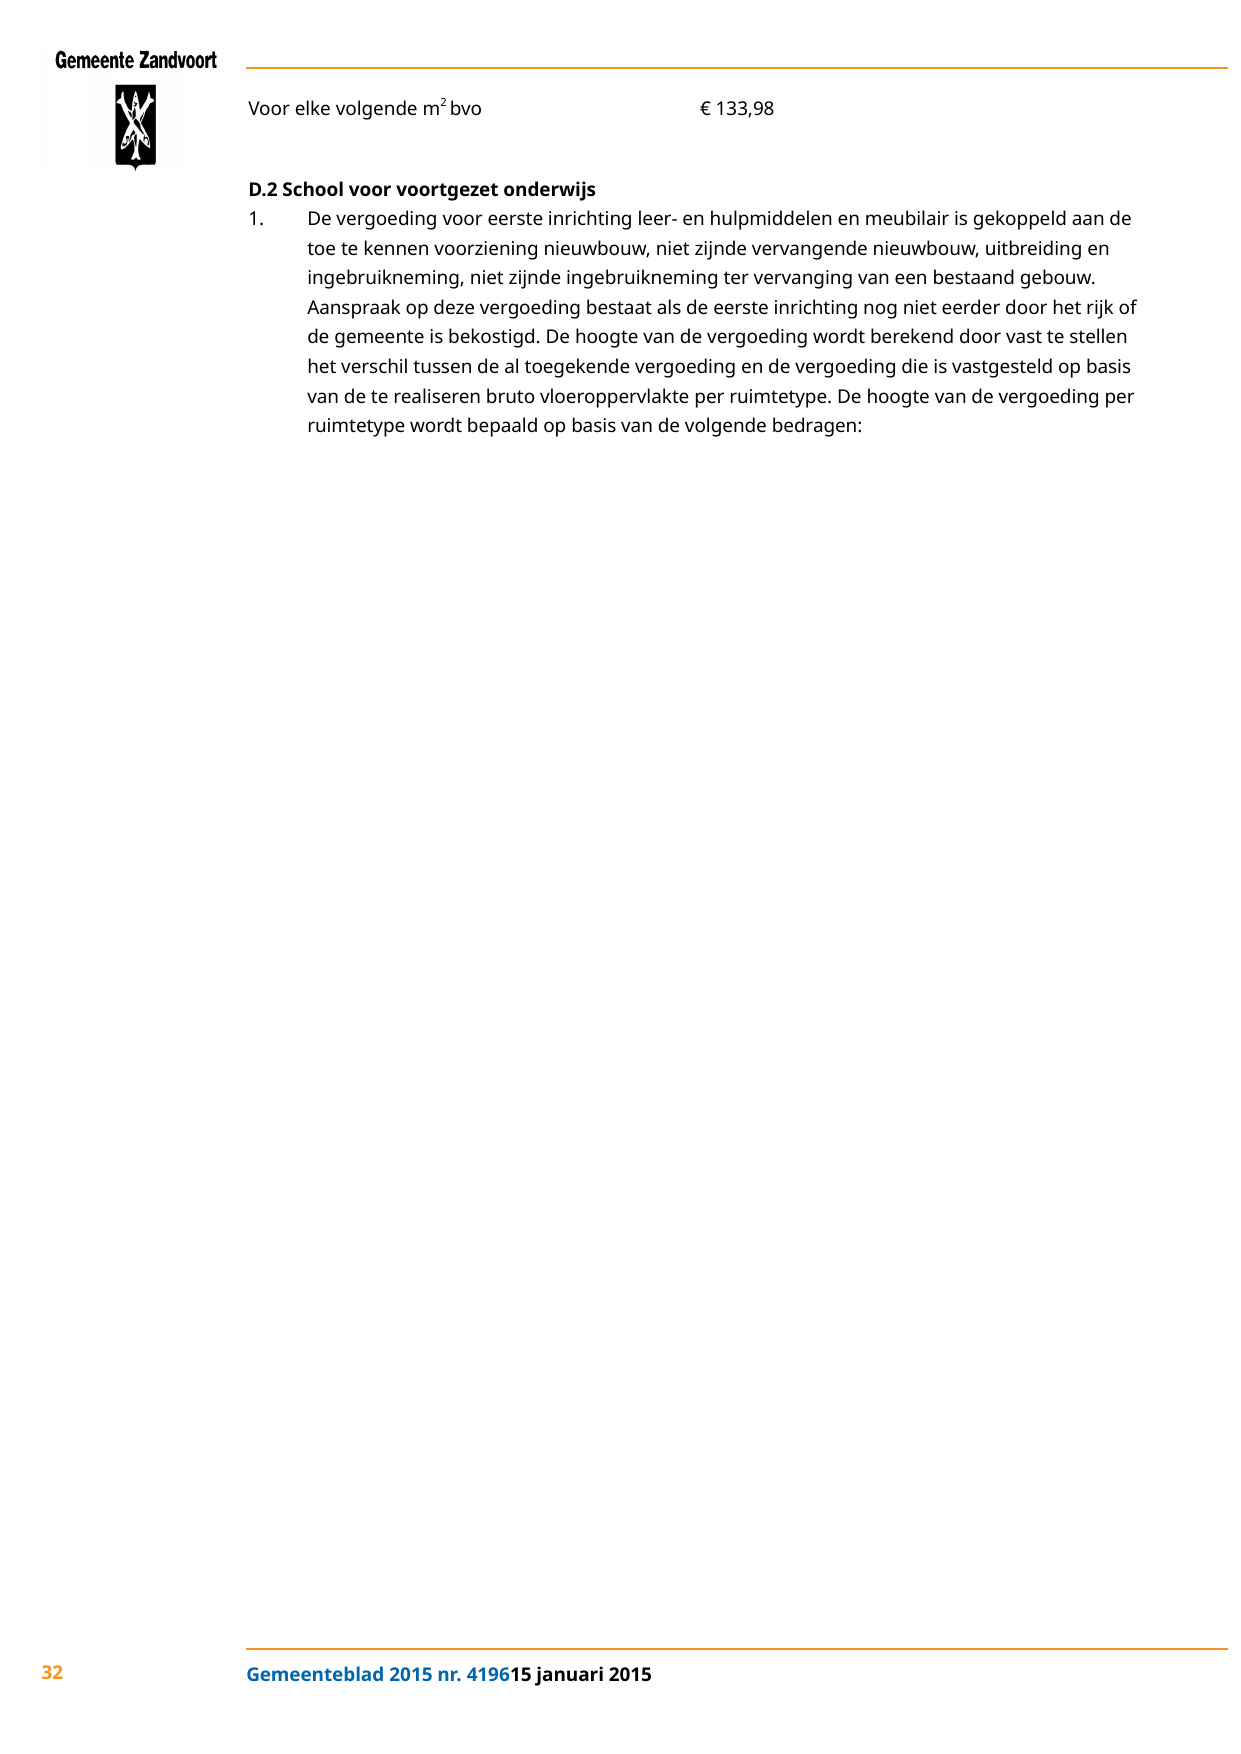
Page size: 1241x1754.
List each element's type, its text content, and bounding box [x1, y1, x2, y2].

table_cell € 133,98 [700, 95, 1152, 121]
table_cell Voor elke volgende m2 bvo [248, 95, 700, 121]
picture [41, 47, 231, 172]
text D.2 School voor voortgezet onderwijs [248, 176, 1152, 202]
list De vergoeding voor eerste inrichting leer- en hulpmiddelen en meubilair is gekoppeld aan de toe te kennen voorziening nieuwbouw, niet zijnde vervangende nieuwbouw, uitbreiding en ingebruikneming, niet zijnde ingebruikneming ter vervanging van een bestaand gebouw. Aanspraak op deze vergoeding bestaat als de eerste inrichting nog niet eerder door het rijk of de gemeente is bekostigd. De hoogte van de vergoeding wordt berekend door vast te stellen het verschil tussen de al toegekende vergoeding en de vergoeding die is vastgesteld op basis van de te realiseren bruto vloeroppervlakte per ruimtetype. De hoogte van de vergoeding per ruimtetype wordt bepaald op basis van de volgende bedragen: [248, 205, 1152, 438]
